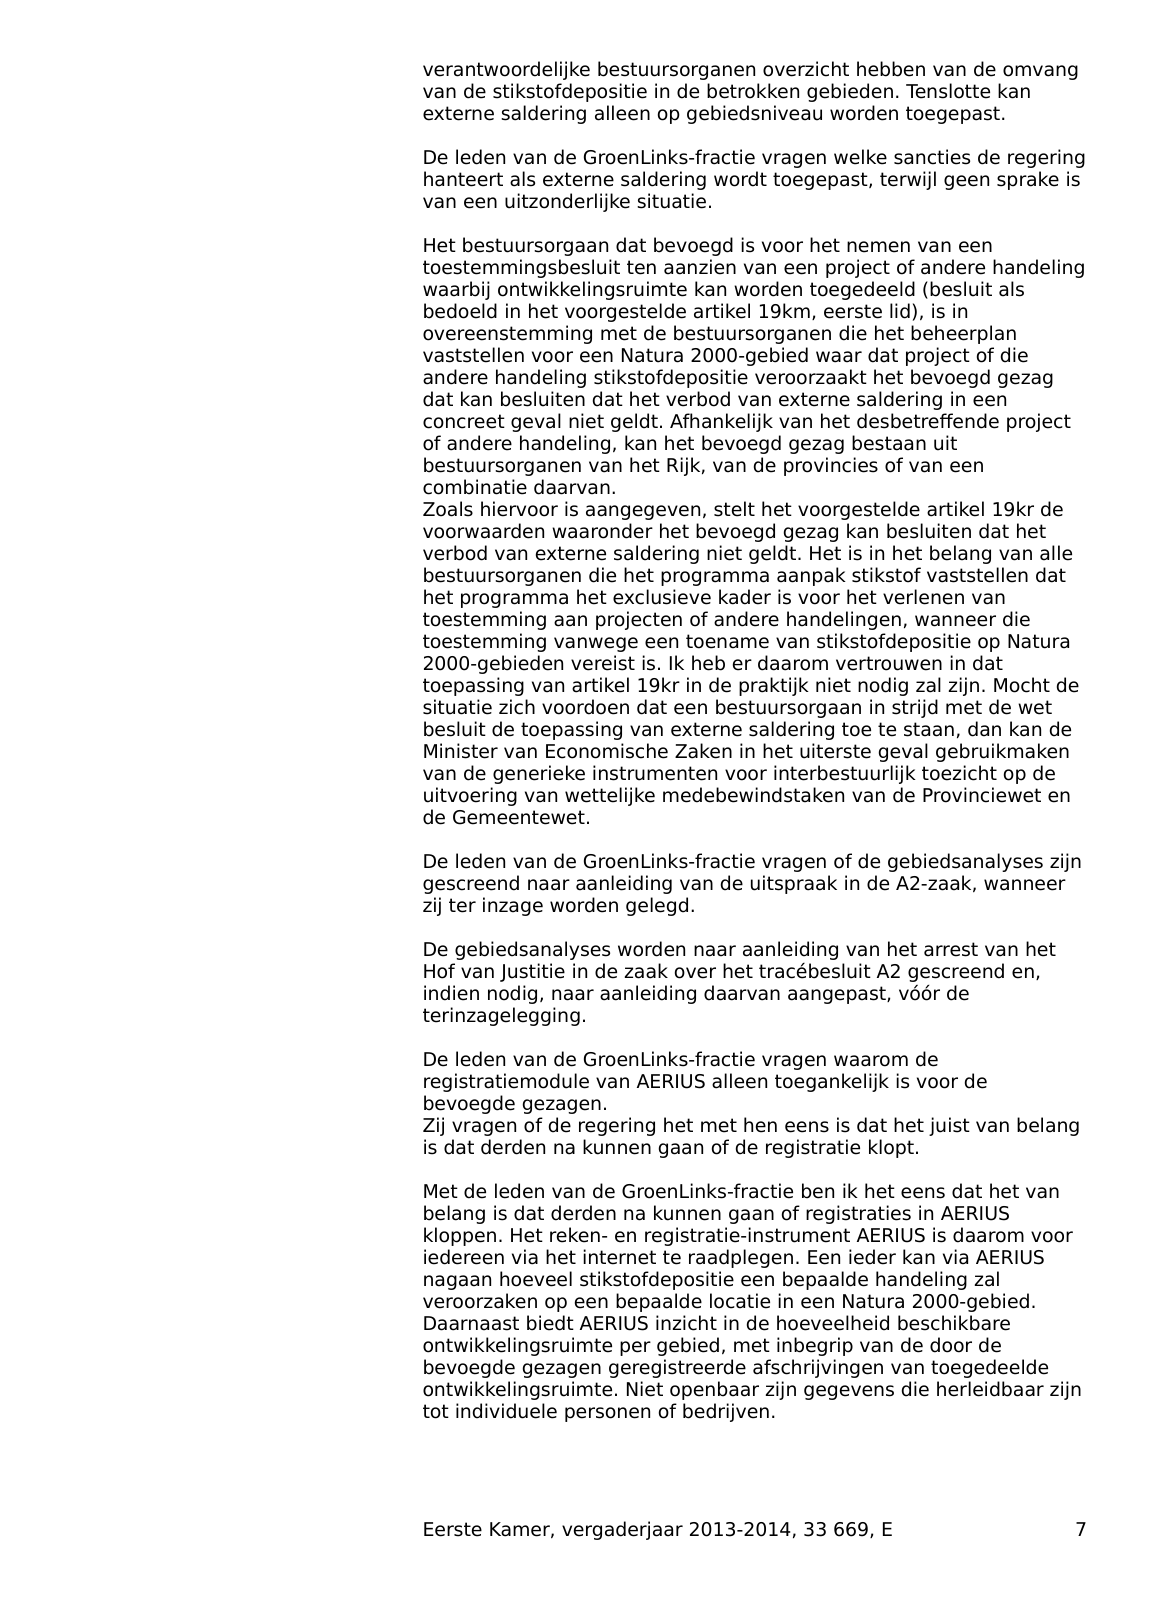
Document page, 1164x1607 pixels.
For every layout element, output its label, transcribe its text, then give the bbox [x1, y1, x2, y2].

text verantwoordelijke bestuursorganen overzicht hebben van de omvang van de stikstofdepositie in de betrokken gebieden. Tenslotte kan externe saldering alleen op gebiedsniveau worden toegepast. [422, 59, 1087, 125]
text De leden van de GroenLinks-fractie vragen welke sancties de regering hanteert als externe saldering wordt toegepast, terwijl geen sprake is van een uitzonderlijke situatie. [422, 147, 1087, 213]
text De leden van de GroenLinks-fractie vragen of de gebiedsanalyses zijn gescreend naar aanleiding van de uitspraak in de A2-zaak, wanneer zij ter inzage worden gelegd. [422, 851, 1087, 917]
text Zij vragen of de regering het met hen eens is dat het juist van belang is dat derden na kunnen gaan of de registratie klopt. [422, 1115, 1087, 1159]
text De gebiedsanalyses worden naar aanleiding van het arrest van het Hof van Justitie in de zaak over het tracébesluit A2 gescreend en, indien nodig, naar aanleiding daarvan aangepast, vóór de terinzagelegging. [422, 939, 1087, 1027]
text De leden van de GroenLinks-fractie vragen waarom de registratiemodule van AERIUS alleen toegankelijk is voor de bevoegde gezagen. [422, 1049, 1087, 1115]
text Zoals hiervoor is aangegeven, stelt het voorgestelde artikel 19kr de voorwaarden waaronder het bevoegd gezag kan besluiten dat het verbod van externe saldering niet geldt. Het is in het belang van alle bestuursorganen die het programma aanpak stikstof vaststellen dat het programma het exclusieve kader is voor het verlenen van toestemming aan projecten of andere handelingen, wanneer die toestemming vanwege een toename van stikstofdepositie op Natura 2000-gebieden vereist is. Ik heb er daarom vertrouwen in dat toepassing van artikel 19kr in de praktijk niet nodig zal zijn. Mocht de situatie zich voordoen dat een bestuursorgaan in strijd met de wet besluit de toepassing van externe saldering toe te staan, dan kan de Minister van Economische Zaken in het uiterste geval gebruikmaken van de generieke instrumenten voor interbestuurlijk toezicht op de uitvoering van wettelijke medebewindstaken van de Provinciewet en de Gemeentewet. [422, 499, 1087, 829]
text Het bestuursorgaan dat bevoegd is voor het nemen van een toestemmingsbesluit ten aanzien van een project of andere handeling waarbij ontwikkelingsruimte kan worden toegedeeld (besluit als bedoeld in het voorgestelde artikel 19km, eerste lid), is in overeenstemming met de bestuursorganen die het beheerplan vaststellen voor een Natura 2000-gebied waar dat project of die andere handeling stikstofdepositie veroorzaakt het bevoegd gezag dat kan besluiten dat het verbod van externe saldering in een concreet geval niet geldt. Afhankelijk van het desbetreffende project of andere handeling, kan het bevoegd gezag bestaan uit bestuursorganen van het Rijk, van de provincies of van een combinatie daarvan. [422, 235, 1087, 499]
text Met de leden van de GroenLinks-fractie ben ik het eens dat het van belang is dat derden na kunnen gaan of registraties in AERIUS kloppen. Het reken- en registratie-instrument AERIUS is daarom voor iedereen via het internet te raadplegen. Een ieder kan via AERIUS nagaan hoeveel stikstofdepositie een bepaalde handeling zal veroorzaken op een bepaalde locatie in een Natura 2000-gebied. Daarnaast biedt AERIUS inzicht in de hoeveelheid beschikbare ontwikkelingsruimte per gebied, met inbegrip van de door de bevoegde gezagen geregistreerde afschrijvingen van toegedeelde ontwikkelingsruimte. Niet openbaar zijn gegevens die herleidbaar zijn tot individuele personen of bedrijven. [422, 1181, 1087, 1423]
